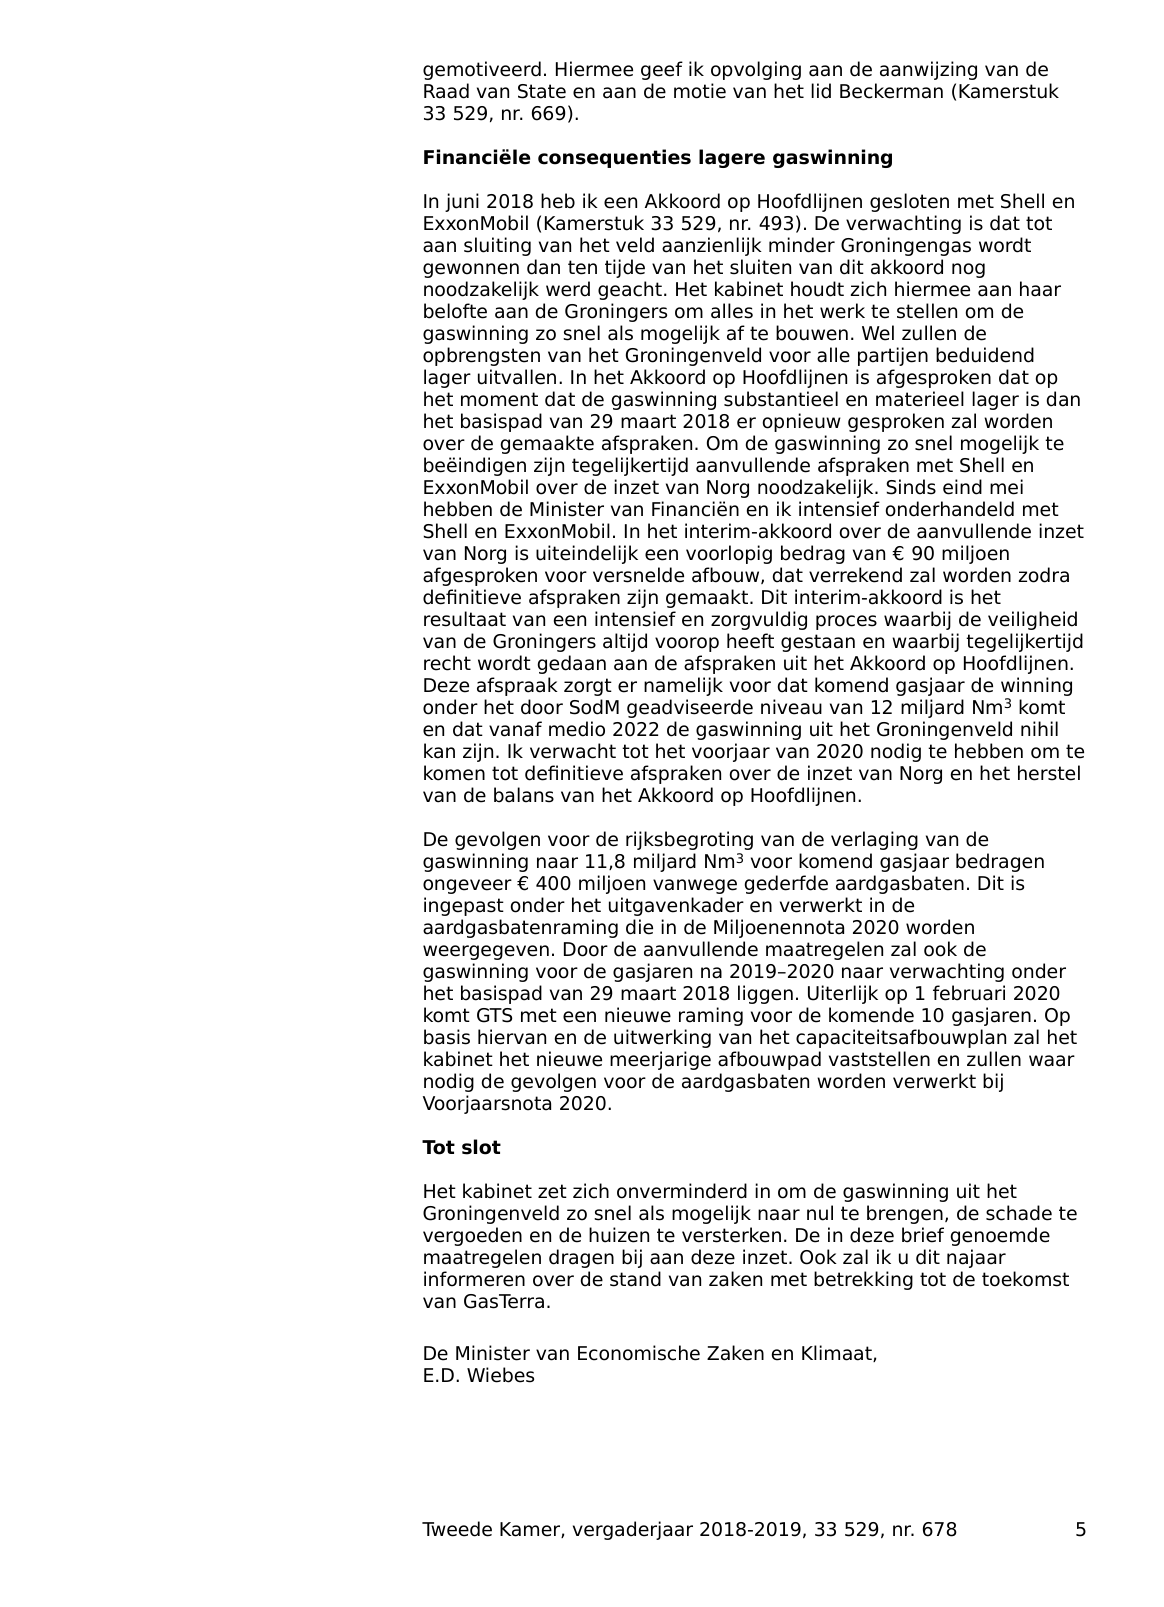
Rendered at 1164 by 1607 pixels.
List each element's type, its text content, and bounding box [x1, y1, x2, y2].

text Het kabinet zet zich onverminderd in om de gaswinning uit het Groningenveld zo snel als mogelijk naar nul te brengen, de schade te vergoeden en de huizen te versterken. De in deze brief genoemde maatregelen dragen bij aan deze inzet. Ook zal ik u dit najaar informeren over de stand van zaken met betrekking tot de toekomst van GasTerra. [422, 1181, 1087, 1313]
text gemotiveerd. Hiermee geef ik opvolging aan de aanwijzing van de Raad van State en aan de motie van het lid Beckerman (Kamerstuk 33 529, nr. 669). [422, 59, 1087, 125]
text De gevolgen voor de rijksbegroting van de verlaging van de gaswinning naar 11,8 miljard Nm3 voor komend gasjaar bedragen ongeveer € 400 miljoen vanwege gederfde aardgasbaten. Dit is ingepast onder het uitgavenkader en verwerkt in de aardgasbatenraming die in de Miljoenennota 2020 worden weergegeven. Door de aanvullende maatregelen zal ook de gaswinning voor de gasjaren na 2019–2020 naar verwachting onder het basispad van 29 maart 2018 liggen. Uiterlijk op 1 februari 2020 komt GTS met een nieuwe raming voor de komende 10 gasjaren. Op basis hiervan en de uitwerking van het capaciteitsafbouwplan zal het kabinet het nieuwe meerjarige afbouwpad vaststellen en zullen waar nodig de gevolgen voor de aardgasbaten worden verwerkt bij Voorjaarsnota 2020. [422, 829, 1087, 1115]
subtitle Tot slot [422, 1137, 1087, 1159]
text De Minister van Economische Zaken en Klimaat, E.D. Wiebes [422, 1343, 1087, 1387]
subtitle Financiële consequenties lagere gaswinning [422, 147, 1087, 169]
text In juni 2018 heb ik een Akkoord op Hoofdlijnen gesloten met Shell en ExxonMobil (Kamerstuk 33 529, nr. 493). De verwachting is dat tot aan sluiting van het veld aanzienlijk minder Groningengas wordt gewonnen dan ten tijde van het sluiten van dit akkoord nog noodzakelijk werd geacht. Het kabinet houdt zich hiermee aan haar belofte aan de Groningers om alles in het werk te stellen om de gaswinning zo snel als mogelijk af te bouwen. Wel zullen de opbrengsten van het Groningenveld voor alle partijen beduidend lager uitvallen. In het Akkoord op Hoofdlijnen is afgesproken dat op het moment dat de gaswinning substantieel en materieel lager is dan het basispad van 29 maart 2018 er opnieuw gesproken zal worden over de gemaakte afspraken. Om de gaswinning zo snel mogelijk te beëindigen zijn tegelijkertijd aanvullende afspraken met Shell en ExxonMobil over de inzet van Norg noodzakelijk. Sinds eind mei hebben de Minister van Financiën en ik intensief onderhandeld met Shell en ExxonMobil. In het interim-akkoord over de aanvullende inzet van Norg is uiteindelijk een voorlopig bedrag van € 90 miljoen afgesproken voor versnelde afbouw, dat verrekend zal worden zodra definitieve afspraken zijn gemaakt. Dit interim-akkoord is het resultaat van een intensief en zorgvuldig proces waarbij de veiligheid van de Groningers altijd voorop heeft gestaan en waarbij tegelijkertijd recht wordt gedaan aan de afspraken uit het Akkoord op Hoofdlijnen. Deze afspraak zorgt er namelijk voor dat komend gasjaar de winning onder het door SodM geadviseerde niveau van 12 miljard Nm3 komt en dat vanaf medio 2022 de gaswinning uit het Groningenveld nihil kan zijn. Ik verwacht tot het voorjaar van 2020 nodig te hebben om te komen tot definitieve afspraken over de inzet van Norg en het herstel van de balans van het Akkoord op Hoofdlijnen. [422, 191, 1087, 807]
